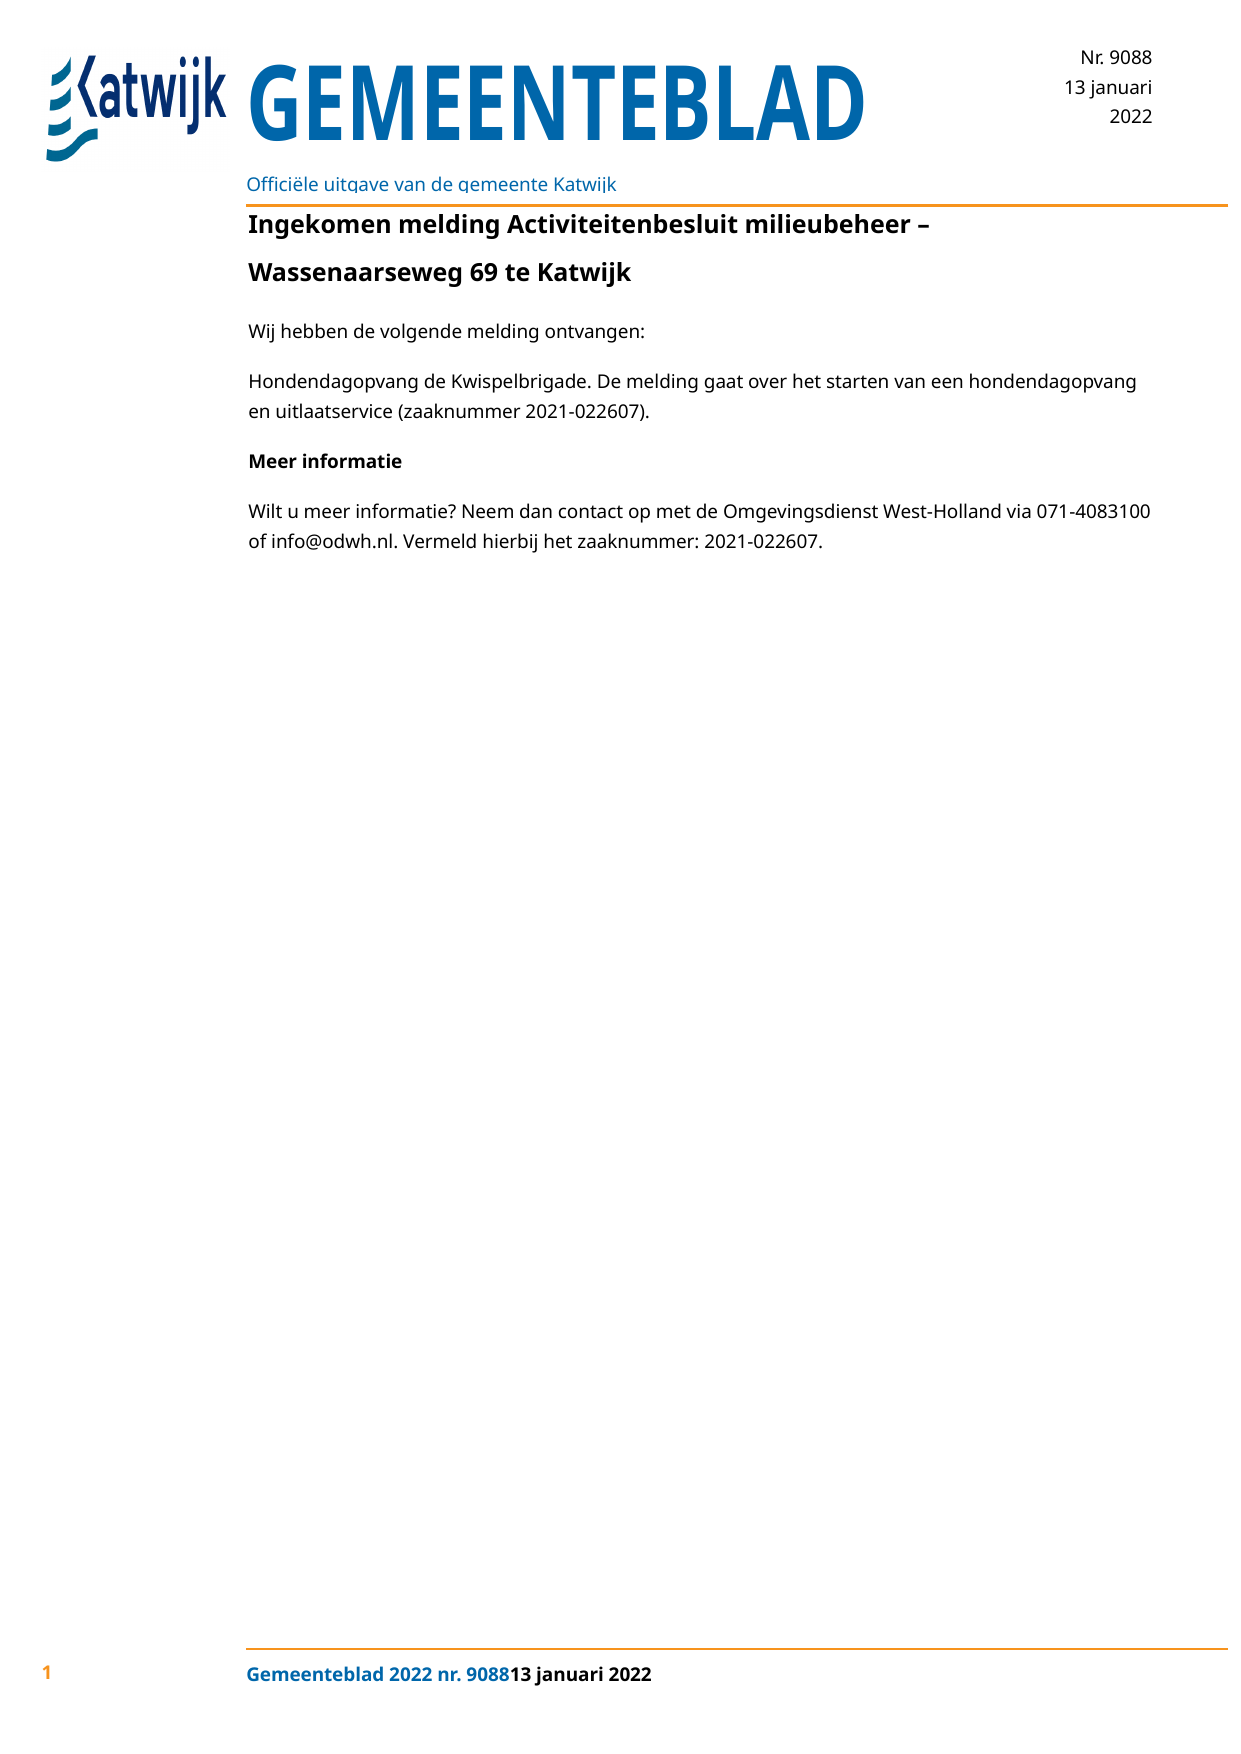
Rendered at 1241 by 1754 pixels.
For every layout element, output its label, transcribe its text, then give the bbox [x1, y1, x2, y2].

text Wilt u meer informatie? Neem dan contact op met de Omgevingsdienst West-Holland via 071‑4083100 of info@odwh.nl. Vermeld hierbij het zaaknummer: 2021-022607. [248, 499, 1152, 554]
text Ingekomen melding Activiteitenbesluit milieubeheer – Wassenaarseweg 69 te Katwijk [248, 207, 1152, 288]
text Hondendagopvang de Kwispelbrigade. De melding gaat over het starten van een hondendagopvang en uitlaatservice (zaaknummer 2021-022607). [248, 368, 1152, 424]
text Meer informatie [248, 448, 1152, 474]
text Wij hebben de volgende melding ontvangen: [248, 318, 1152, 344]
picture [41, 47, 231, 172]
